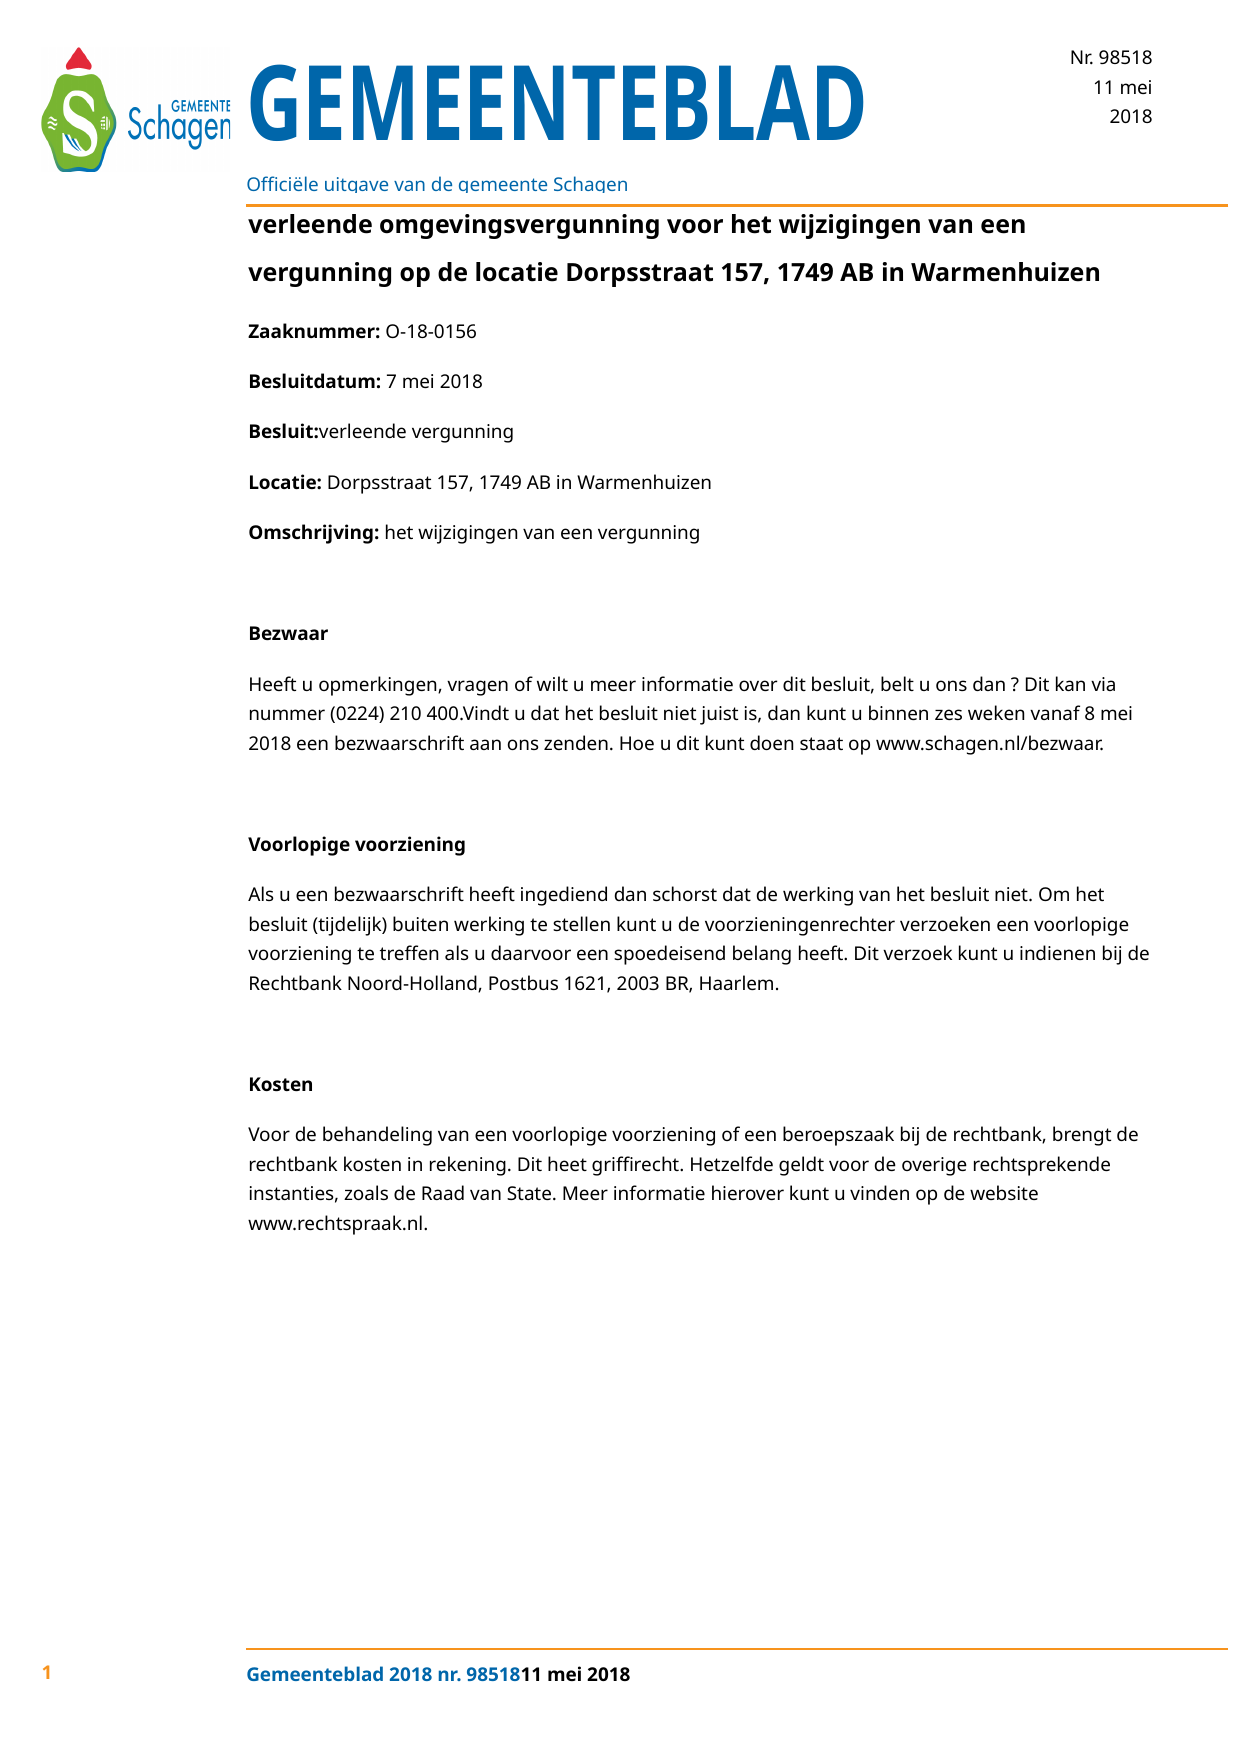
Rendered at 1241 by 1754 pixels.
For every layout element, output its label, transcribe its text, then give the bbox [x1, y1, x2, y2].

text Besluit:verleende vergunning [248, 419, 1152, 444]
text Bezwaar [248, 620, 1152, 646]
text Kosten [248, 1071, 1152, 1097]
text Omschrijving: het wijzigingen van een vergunning [248, 519, 1152, 545]
text Zaaknummer: O-18-0156 [248, 318, 1152, 344]
text Besluitdatum: 7 mei 2018 [248, 368, 1152, 394]
picture [41, 47, 231, 172]
text Locatie: Dorpsstraat 157, 1749 AB in Warmenhuizen [248, 469, 1152, 495]
text Heeft u opmerkingen, vragen of wilt u meer informatie over dit besluit, belt u ons dan ? Dit kan via nummer (0224) 210 400.Vindt u dat het besluit niet juist is, dan kunt u binnen zes weken vanaf 8 mei 2018 een bezwaarschrift aan ons zenden. Hoe u dit kunt doen staat op www.schagen.nl/bezwaar. [248, 671, 1152, 756]
text verleende omgevingsvergunning voor het wijzigingen van een vergunning op de locatie Dorpsstraat 157, 1749 AB in Warmenhuizen [248, 207, 1152, 288]
text Voorlopige voorziening [248, 831, 1152, 857]
text Als u een bezwaarschrift heeft ingediend dan schorst dat de werking van het besluit niet. Om het besluit (tijdelijk) buiten werking te stellen kunt u de voorzieningenrechter verzoeken een voorlopige voorziening te treffen als u daarvoor een spoedeisend belang heeft. Dit verzoek kunt u indienen bij de Rechtbank Noord-Holland, Postbus 1621, 2003 BR, Haarlem. [248, 881, 1152, 996]
text Voor de behandeling van een voorlopige voorziening of een beroepszaak bij de rechtbank, brengt de rechtbank kosten in rekening. Dit heet griffirecht. Hetzelfde geldt voor de overige rechtsprekende instanties, zoals de Raad van State. Meer informatie hierover kunt u vinden op de website www.rechtspraak.nl. [248, 1121, 1152, 1236]
